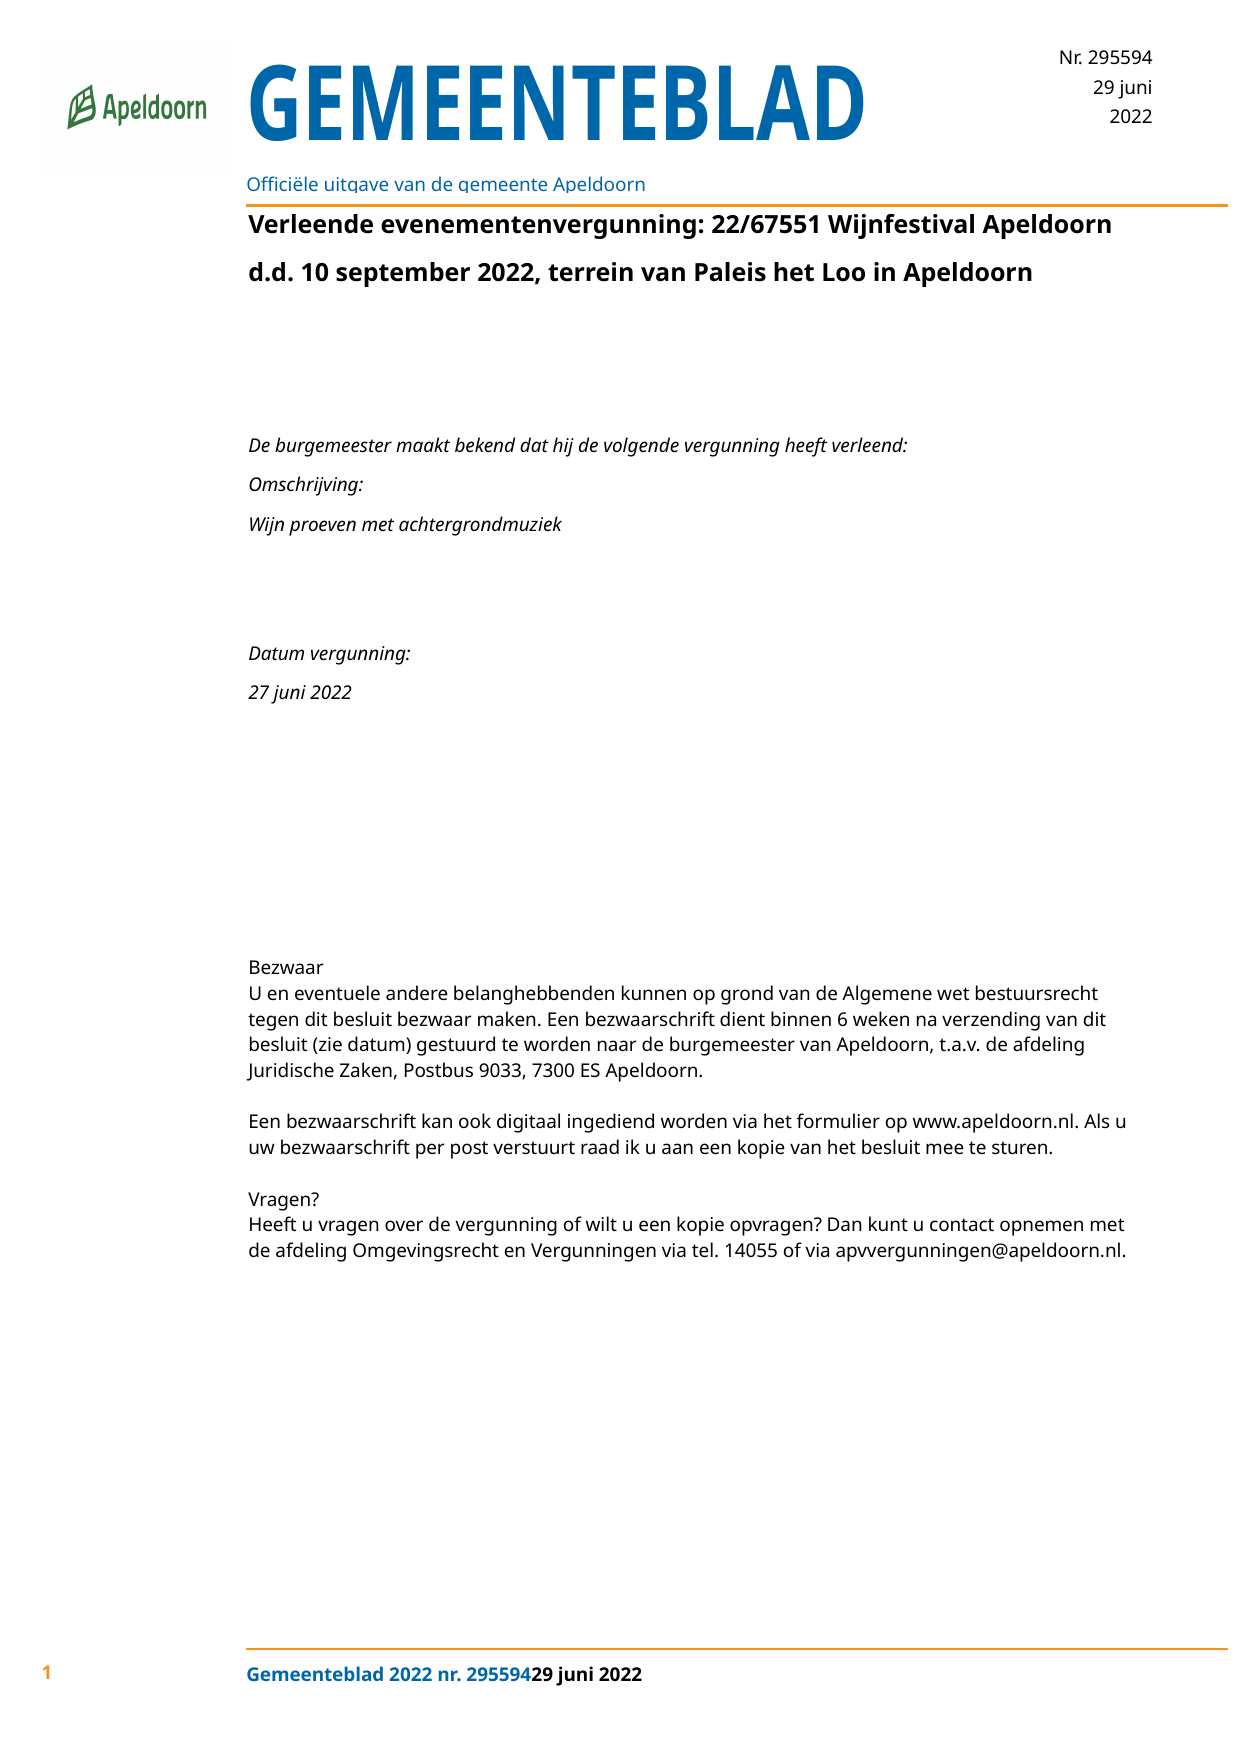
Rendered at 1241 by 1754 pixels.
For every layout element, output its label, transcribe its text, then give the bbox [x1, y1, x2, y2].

text De burgemeester maakt bekend dat hij de volgende vergunning heeft verleend: [248, 432, 1152, 458]
text Omschrijving: [248, 472, 1152, 497]
text Een bezwaarschrift kan ook digitaal ingediend worden via het formulier op www.apeldoorn.nl. Als u uw bezwaarschrift per post verstuurt raad ik u aan een kopie van het besluit mee te sturen. [248, 1109, 1152, 1160]
text Bezwaar [248, 954, 1152, 980]
text Vragen? [248, 1186, 1152, 1212]
text U en eventuele andere belanghebbenden kunnen op grond van de Algemene wet bestuursrecht tegen dit besluit bezwaar maken. Een bezwaarschrift dient binnen 6 weken na verzending van dit besluit (zie datum) gestuurd te worden naar de burgemeester van Apeldoorn, t.a.v. de afdeling Juridische Zaken, Postbus 9033, 7300 ES Apeldoorn. [248, 980, 1152, 1083]
picture [41, 47, 231, 172]
text Verleende evenementenvergunning: 22/67551 Wijnfestival Apeldoorn d.d. 10 september 2022, terrein van Paleis het Loo in Apeldoorn [248, 207, 1152, 288]
text Datum vergunning: [248, 640, 1152, 666]
text Wijn proeven met achtergrondmuziek [248, 511, 1152, 537]
text Heeft u vragen over de vergunning of wilt u een kopie opvragen? Dan kunt u contact opnemen met de afdeling Omgevingsrecht en Vergunningen via tel. 14055 of via apvvergunningen@apeldoorn.nl. [248, 1212, 1152, 1263]
text 27 juni 2022 [248, 679, 1152, 705]
